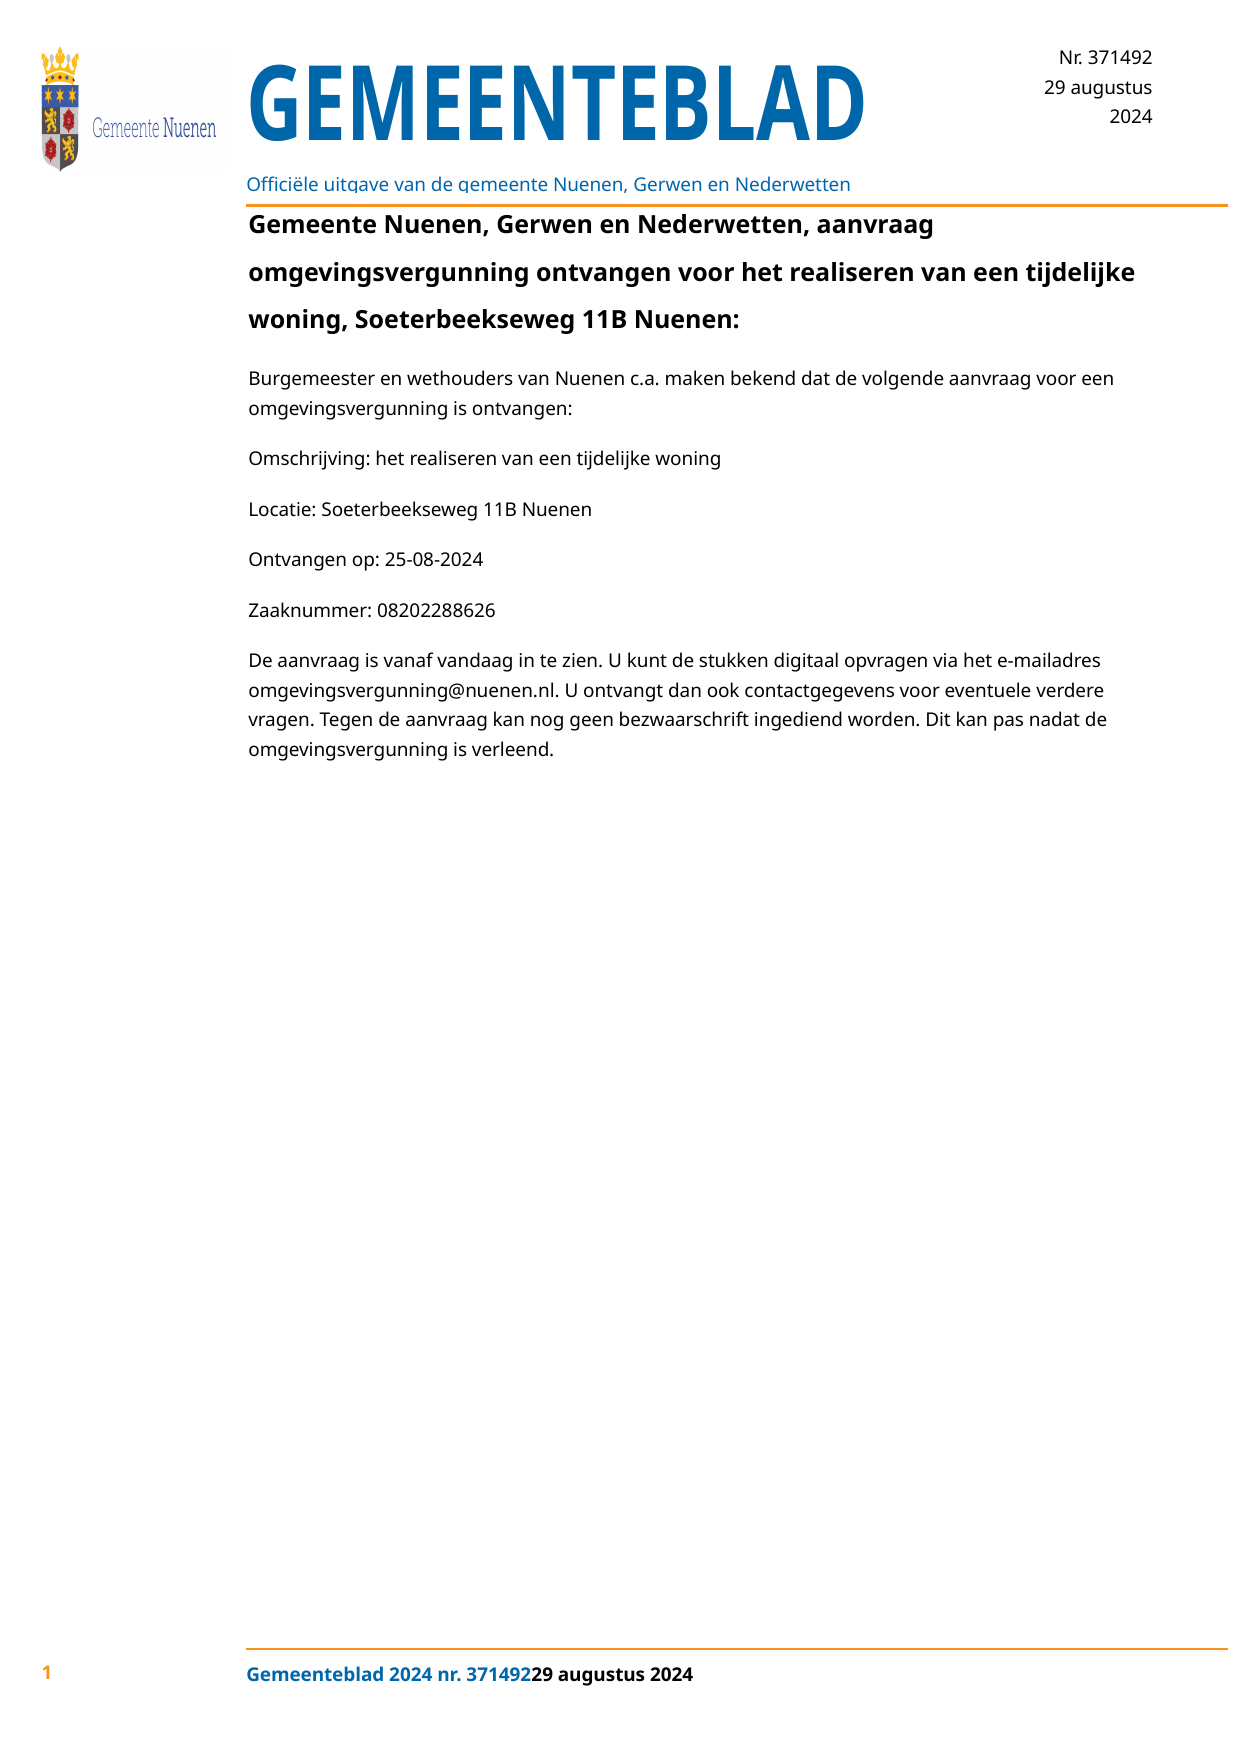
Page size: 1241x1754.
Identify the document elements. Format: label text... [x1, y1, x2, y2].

text Gemeente Nuenen, Gerwen en Nederwetten, aanvraag omgevingsvergunning ontvangen voor het realiseren van een tijdelijke woning, Soeterbeekseweg 11B Nuenen: [248, 207, 1152, 336]
text Burgemeester en wethouders van Nuenen c.a. maken bekend dat de volgende aanvraag voor een omgevingsvergunning is ontvangen: [248, 366, 1152, 421]
text De aanvraag is vanaf vandaag in te zien. U kunt de stukken digitaal opvragen via het e-mailadres omgevingsvergunning@nuenen.nl. U ontvangt dan ook contactgegevens voor eventuele verdere vragen. Tegen de aanvraag kan nog geen bezwaarschrift ingediend worden. Dit kan pas nadat de omgevingsvergunning is verleend. [248, 647, 1152, 762]
text Omschrijving: het realiseren van een tijdelijke woning [248, 446, 1152, 471]
text Locatie: Soeterbeekseweg 11B Nuenen [248, 496, 1152, 522]
text Zaaknummer: 08202288626 [248, 597, 1152, 622]
picture [41, 47, 231, 172]
text Ontvangen op: 25-08-2024 [248, 546, 1152, 572]
